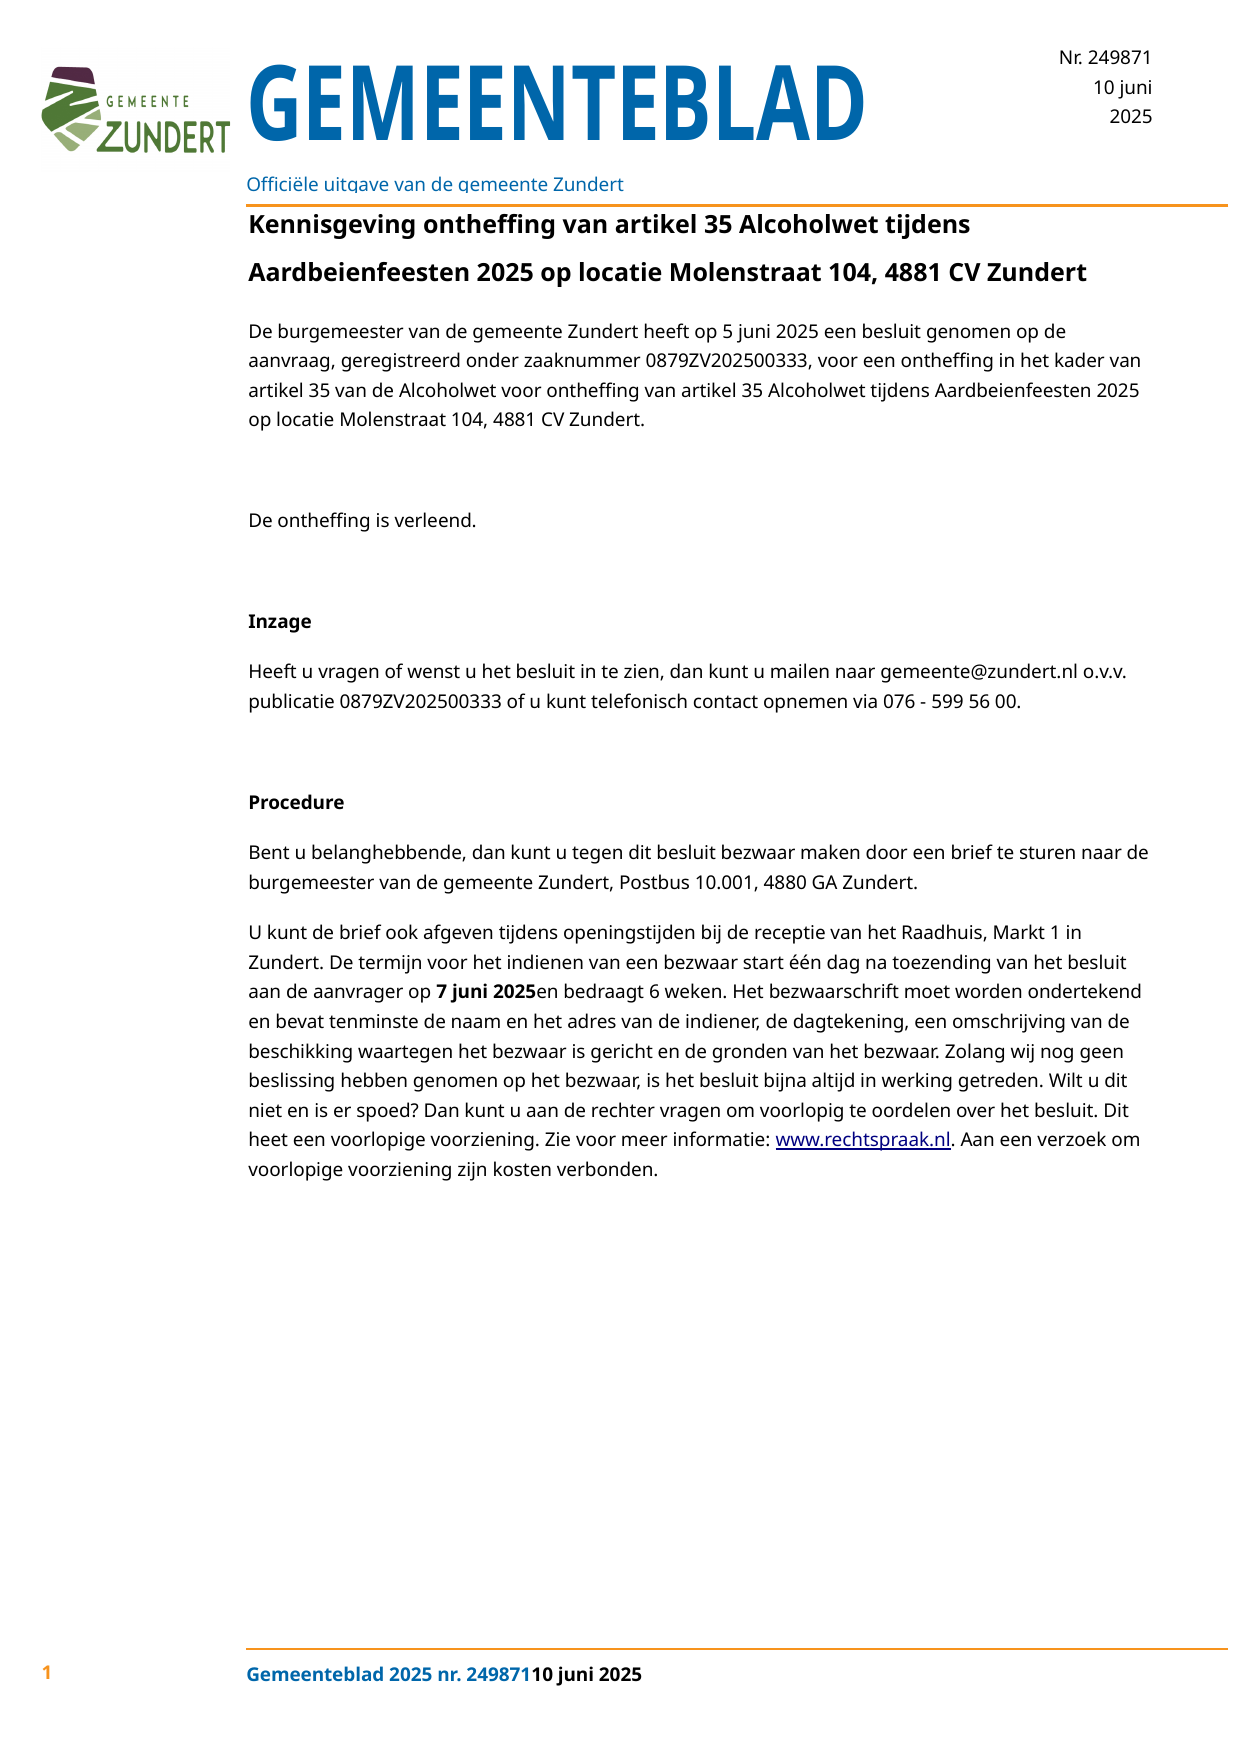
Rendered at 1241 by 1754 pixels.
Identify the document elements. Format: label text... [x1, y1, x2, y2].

text Heeft u vragen of wenst u het besluit in te zien, dan kunt u mailen naar gemeente@zundert.nl o.v.v. publicatie 0879ZV202500333 of u kunt telefonisch contact opnemen via 076 - 599 56 00. [248, 659, 1152, 714]
text Bent u belanghebbende, dan kunt u tegen dit besluit bezwaar maken door een brief te sturen naar de burgemeester van de gemeente Zundert, Postbus 10.001, 4880 GA Zundert. [248, 839, 1152, 895]
text De ontheffing is verleend. [248, 507, 1152, 533]
picture [41, 47, 231, 172]
text Procedure [248, 789, 1152, 815]
text Kennisgeving ontheffing van artikel 35 Alcoholwet tijdens Aardbeienfeesten 2025 op locatie Molenstraat 104, 4881 CV Zundert [248, 207, 1152, 288]
text U kunt de brief ook afgeven tijdens openingstijden bij de receptie van het Raadhuis, Markt 1 in Zundert. De termijn voor het indienen van een bezwaar start één dag na toezending van het besluit aan de aanvrager op 7 juni 2025en bedraagt 6 weken. Het bezwaarschrift moet worden ondertekend en bevat tenminste de naam en het adres van de indiener, de dagtekening, een omschrijving van de beschikking waartegen het bezwaar is gericht en de gronden van het bezwaar. Zolang wij nog geen beslissing hebben genomen op het bezwaar, is het besluit bijna altijd in werking getreden. Wilt u dit niet en is er spoed? Dan kunt u aan de rechter vragen om voorlopig te oordelen over het besluit. Dit heet een voorlopige voorziening. Zie voor meer informatie: www.rechtspraak.nl. Aan een verzoek om voorlopige voorziening zijn kosten verbonden. [248, 919, 1152, 1182]
text Inzage [248, 608, 1152, 634]
text De burgemeester van de gemeente Zundert heeft op 5 juni 2025 een besluit genomen op de aanvraag, geregistreerd onder zaaknummer 0879ZV202500333, voor een ontheffing in het kader van artikel 35 van de Alcoholwet voor ontheffing van artikel 35 Alcoholwet tijdens Aardbeienfeesten 2025 op locatie Molenstraat 104, 4881 CV Zundert. [248, 318, 1152, 432]
